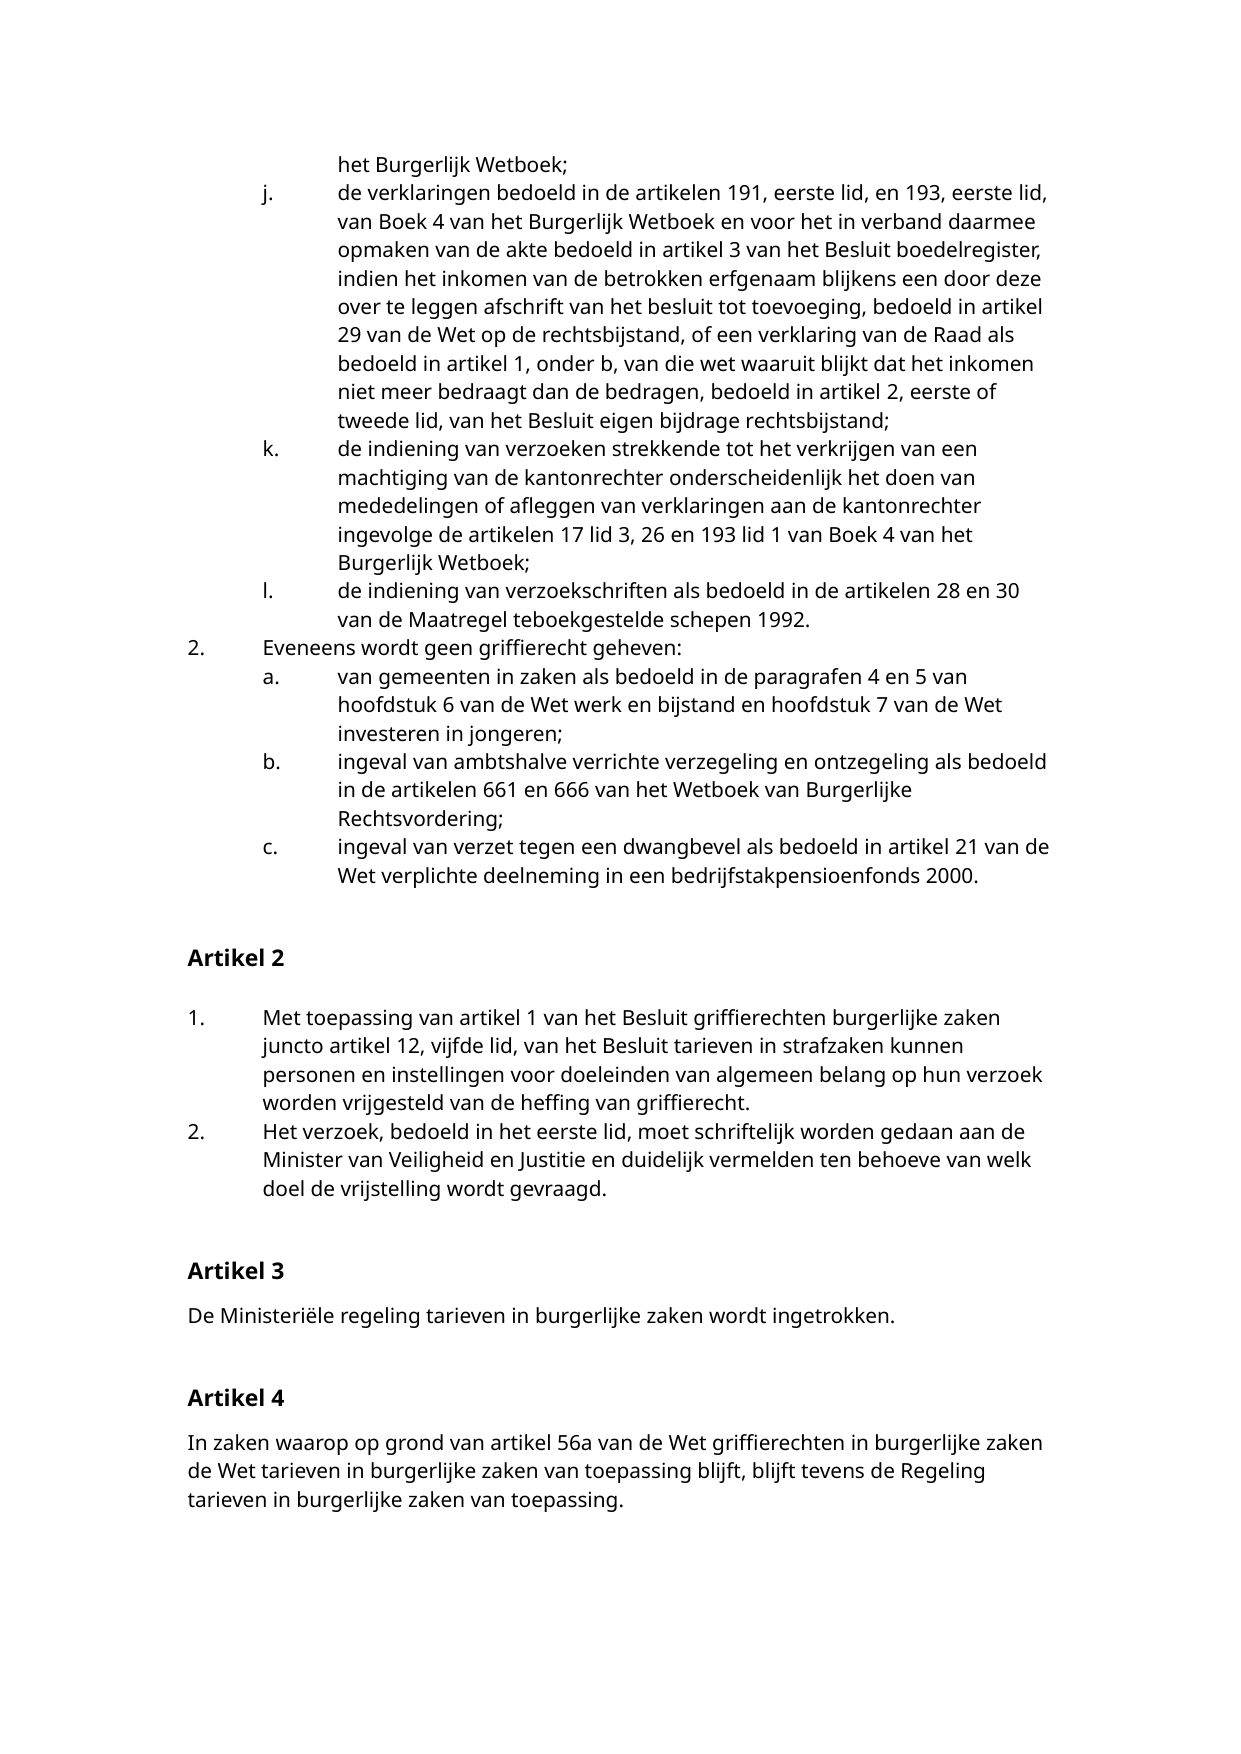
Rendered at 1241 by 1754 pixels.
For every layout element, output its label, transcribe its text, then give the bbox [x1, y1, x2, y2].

list ingeval van verzet tegen een dwangbevel als bedoeld in artikel 21 van de Wet verplichte deelneming in een bedrijfstakpensioenfonds 2000. [262, 832, 1053, 889]
subtitle Artikel 3 [187, 1255, 1053, 1286]
list de indiening van verzoeken strekkende tot het verkrijgen van een machtiging van de kantonrechter onderscheidenlijk het doen van mededelingen of afleggen van verklaringen aan de kantonrechter ingevolge de artikelen 17 lid 3, 26 en 193 lid 1 van Boek 4 van het Burgerlijk Wetboek; [262, 434, 1053, 577]
list het Burgerlijk Wetboek; [262, 150, 1053, 178]
text De Ministeriële regeling tarieven in burgerlijke zaken wordt ingetrokken. [187, 1301, 1053, 1329]
list de indiening van verzoekschriften als bedoeld in de artikelen 28 en 30 van de Maatregel teboekgestelde schepen 1992. [262, 577, 1053, 633]
subtitle Artikel 4 [187, 1382, 1053, 1413]
list Het verzoek, bedoeld in het eerste lid, moet schriftelijk worden gedaan aan de Minister van Veiligheid en Justitie en duidelijk vermelden ten behoeve van welk doel de vrijstelling wordt gevraagd. [187, 1117, 1053, 1202]
list ingeval van ambtshalve verrichte verzegeling en ontzegeling als bedoeld in de artikelen 661 en 666 van het Wetboek van Burgerlijke Rechtsvordering; [262, 747, 1053, 832]
list de verklaringen bedoeld in de artikelen 191, eerste lid, en 193, eerste lid, van Boek 4 van het Burgerlijk Wetboek en voor het in verband daarmee opmaken van de akte bedoeld in artikel 3 van het Besluit boedelregister, indien het inkomen van de betrokken erfgenaam blijkens een door deze over te leggen afschrift van het besluit tot toevoeging, bedoeld in artikel 29 van de Wet op de rechtsbijstand, of een verklaring van de Raad als bedoeld in artikel 1, onder b, van die wet waaruit blijkt dat het inkomen niet meer bedraagt dan de bedragen, bedoeld in artikel 2, eerste of tweede lid, van het Besluit eigen bijdrage rechtsbijstand; [262, 178, 1053, 434]
text In zaken waarop op grond van artikel 56a van de Wet griffierechten in burgerlijke zaken de Wet tarieven in burgerlijke zaken van toepassing blijft, blijft tevens de Regeling tarieven in burgerlijke zaken van toepassing. [187, 1428, 1053, 1513]
list Met toepassing van artikel 1 van het Besluit griffierechten burgerlijke zaken juncto artikel 12, vijfde lid, van het Besluit tarieven in strafzaken kunnen personen en instellingen voor doeleinden van algemeen belang op hun verzoek worden vrijgesteld van de heffing van griffierecht. [187, 1003, 1053, 1117]
subtitle Artikel 2 [187, 942, 1053, 973]
list van gemeenten in zaken als bedoeld in de paragrafen 4 en 5 van hoofdstuk 6 van de Wet werk en bijstand en hoofdstuk 7 van de Wet investeren in jongeren; [262, 662, 1053, 747]
list Eveneens wordt geen griffierecht geheven: [187, 633, 1053, 662]
